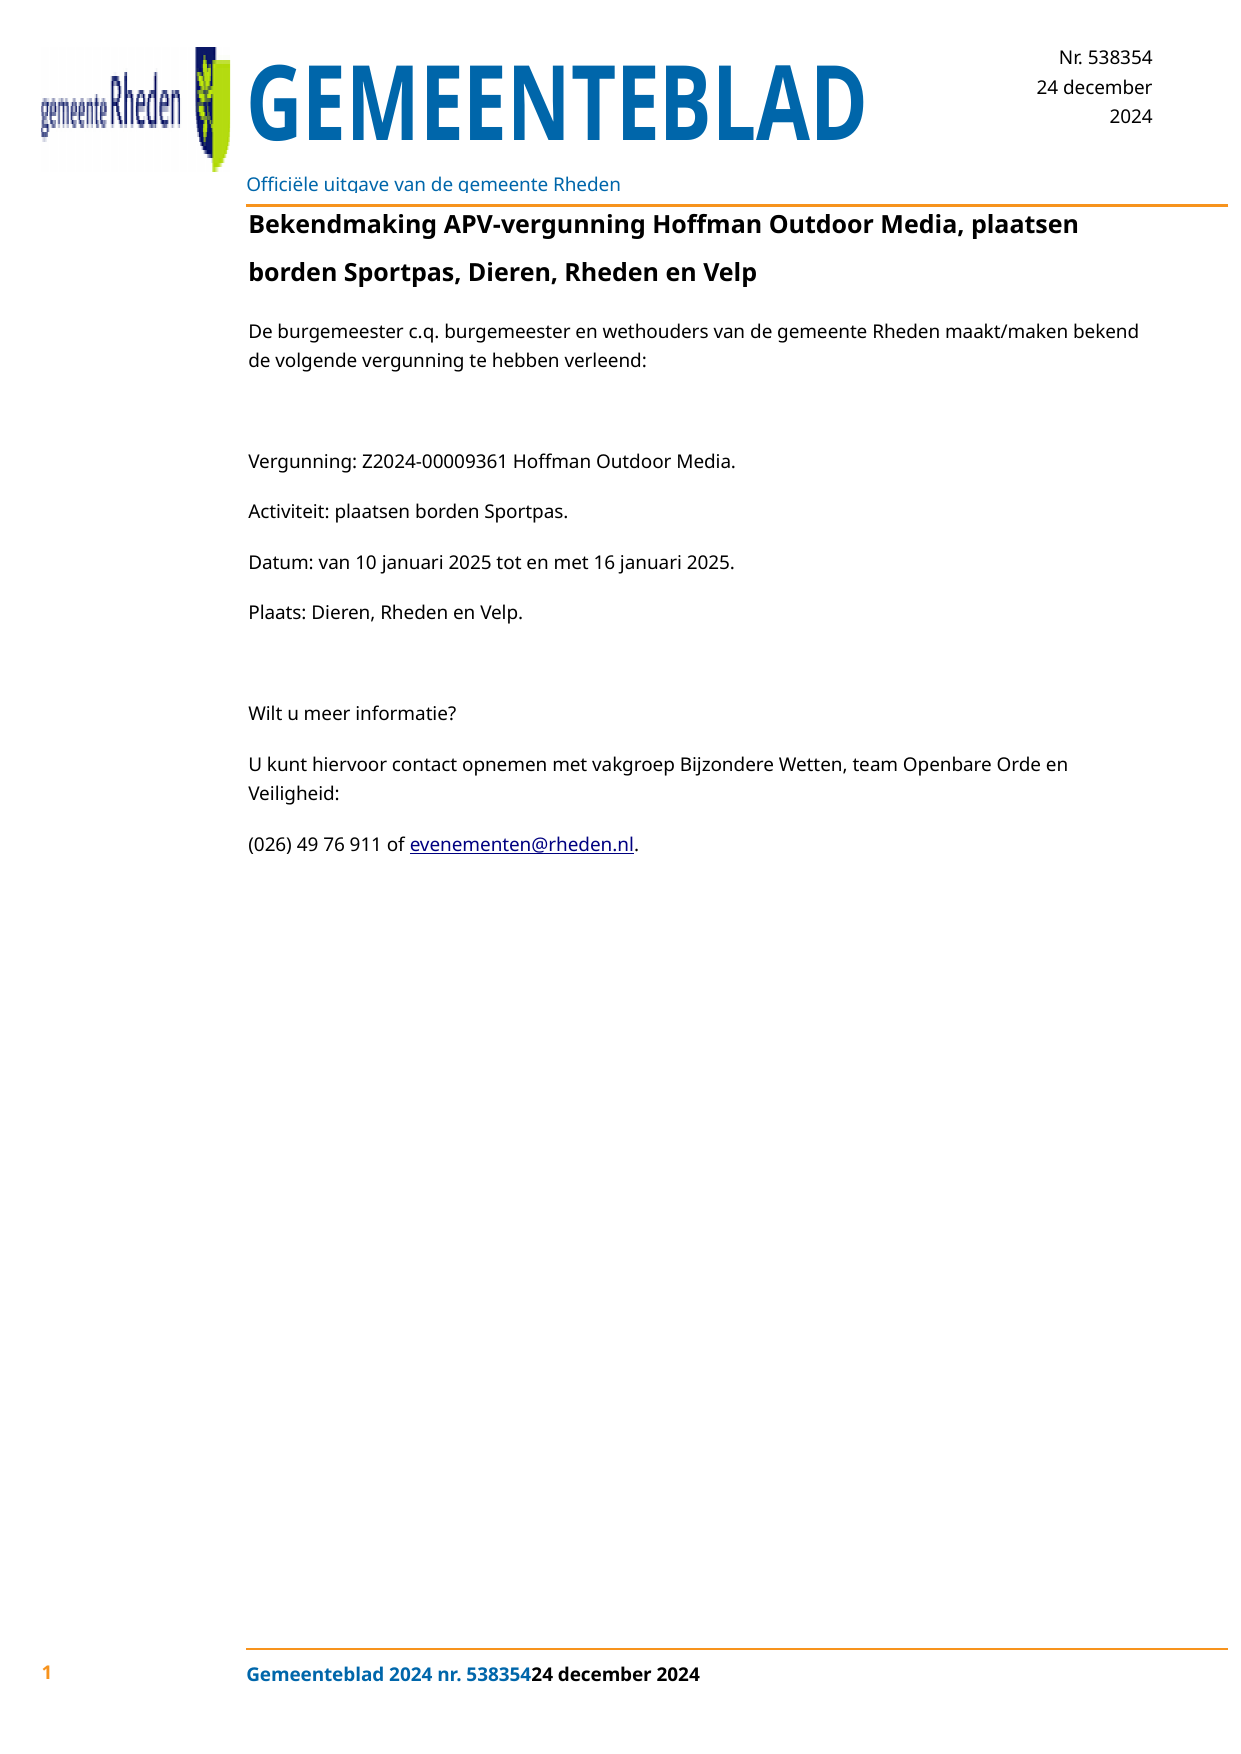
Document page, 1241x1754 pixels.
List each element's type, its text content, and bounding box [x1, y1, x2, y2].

text U kunt hiervoor contact opnemen met vakgroep Bijzondere Wetten, team Openbare Orde en Veiligheid: [248, 751, 1152, 806]
picture [41, 47, 231, 172]
text Activiteit: plaatsen borden Sportpas. [248, 499, 1152, 524]
text (026) 49 76 911 of evenementen@rheden.nl. [248, 831, 1152, 857]
text Wilt u meer informatie? [248, 700, 1152, 726]
text Datum: van 10 januari 2025 tot en met 16 januari 2025. [248, 549, 1152, 575]
text Bekendmaking APV-vergunning Hoffman Outdoor Media, plaatsen borden Sportpas, Dieren, Rheden en Velp [248, 207, 1152, 288]
text Vergunning: Z2024-00009361 Hoffman Outdoor Media. [248, 448, 1152, 474]
text De burgemeester c.q. burgemeester en wethouders van de gemeente Rheden maakt/maken bekend de volgende vergunning te hebben verleend: [248, 318, 1152, 373]
text Plaats: Dieren, Rheden en Velp. [248, 599, 1152, 625]
